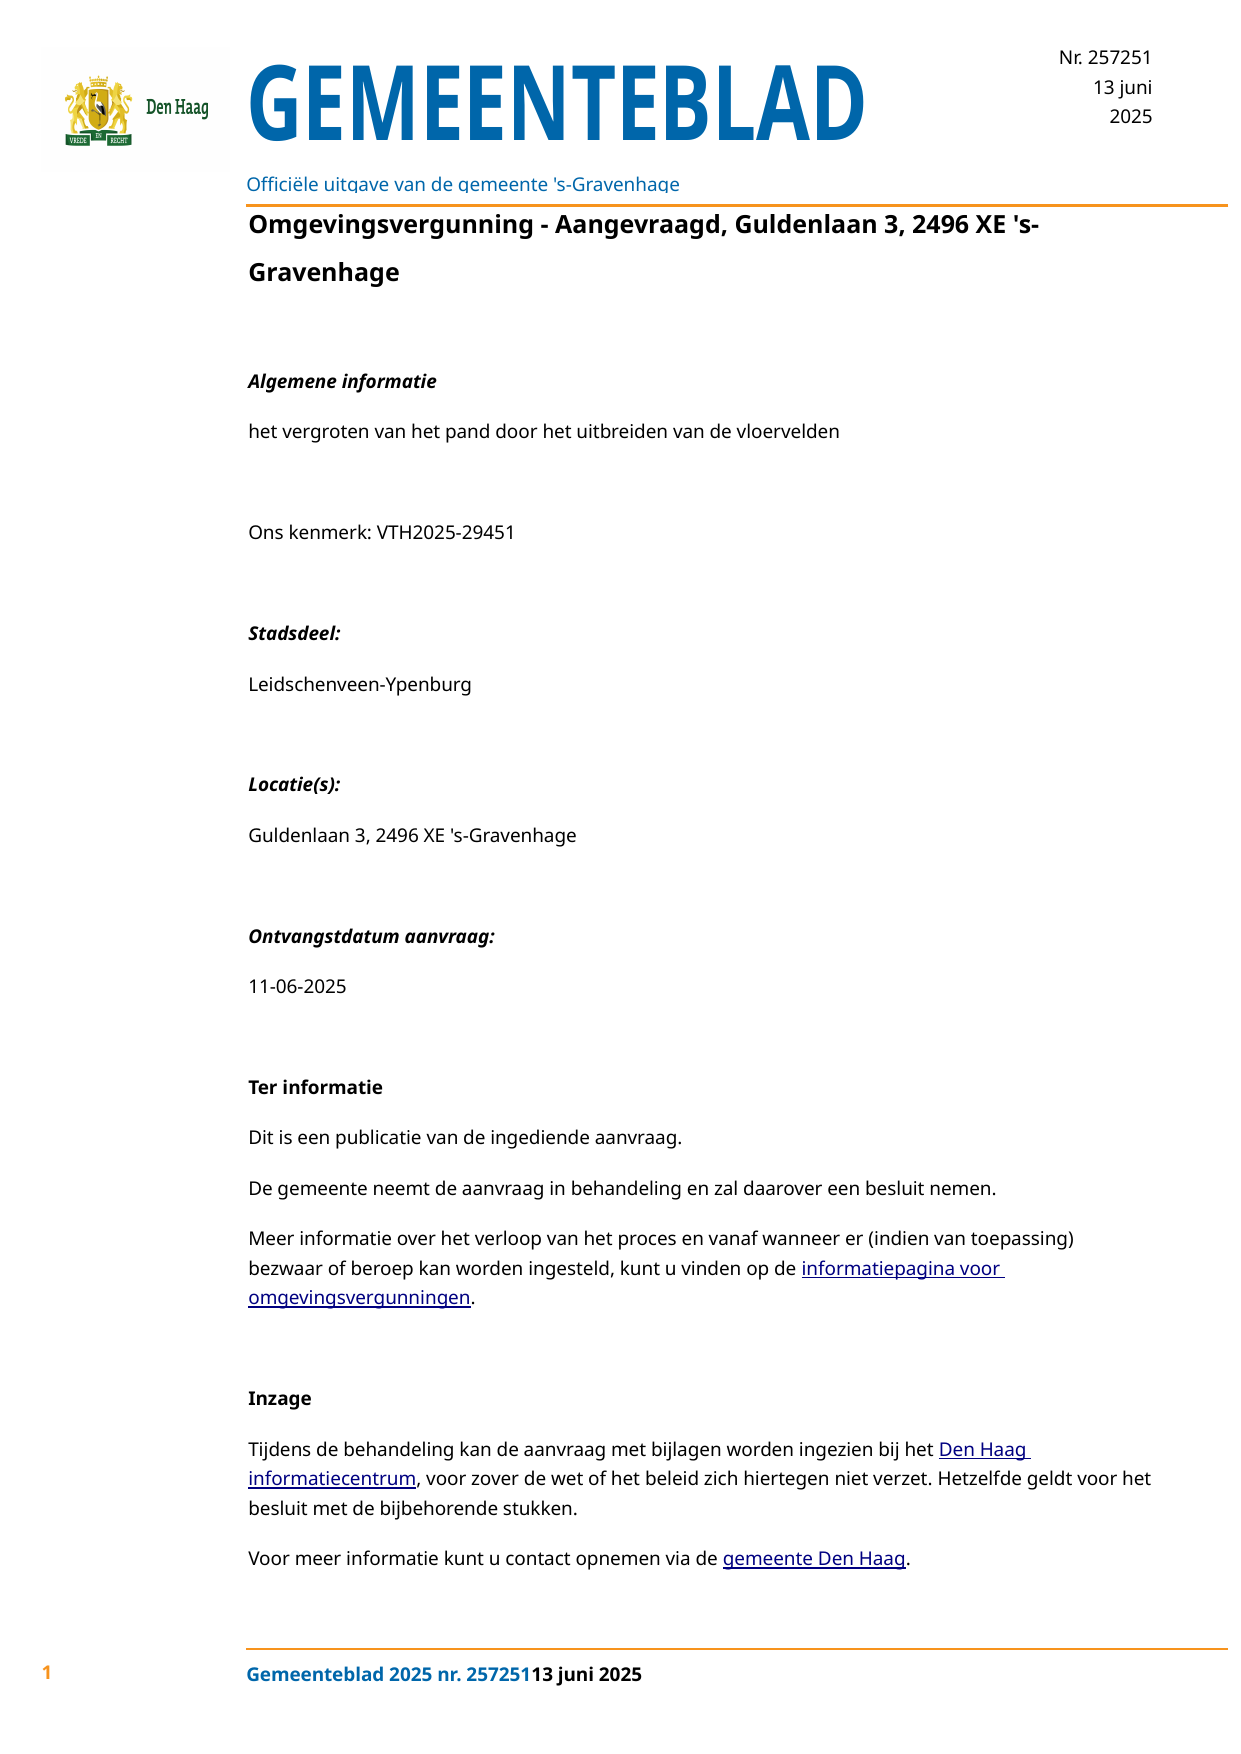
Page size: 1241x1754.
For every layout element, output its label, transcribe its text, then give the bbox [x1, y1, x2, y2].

text Tijdens de behandeling kan de aanvraag met bijlagen worden ingezien bij het Den Haag informatiecentrum, voor zover de wet of het beleid zich hiertegen niet verzet. Hetzelfde geldt voor het besluit met de bijbehorende stukken. [248, 1436, 1152, 1521]
text De gemeente neemt de aanvraag in behandeling en zal daarover een besluit nemen. [248, 1175, 1152, 1201]
text 11-06-2025 [248, 973, 1152, 999]
text Ontvangstdatum aanvraag: [248, 923, 1152, 949]
text Guldenlaan 3, 2496 XE 's-Gravenhage [248, 822, 1152, 848]
text Locatie(s): [248, 772, 1152, 797]
text Algemene informatie [248, 368, 1152, 394]
text Stadsdeel: [248, 620, 1152, 646]
text het vergroten van het pand door het uitbreiden van de vloervelden [248, 419, 1152, 444]
text Ons kenmerk: VTH2025-29451 [248, 519, 1152, 545]
text Dit is een publicatie van de ingediende aanvraag. [248, 1124, 1152, 1150]
text Omgevingsvergunning - Aangevraagd, Guldenlaan 3, 2496 XE 's-Gravenhage [248, 207, 1152, 288]
text Meer informatie over het verloop van het proces en vanaf wanneer er (indien van toepassing) bezwaar of beroep kan worden ingesteld, kunt u vinden op de informatiepagina voor omgevingsvergunningen. [248, 1225, 1152, 1310]
text Voor meer informatie kunt u contact opnemen via de gemeente Den Haag. [248, 1545, 1152, 1571]
picture [41, 47, 231, 172]
text Inzage [248, 1385, 1152, 1411]
text Ter informatie [248, 1074, 1152, 1100]
text Leidschenveen-Ypenburg [248, 671, 1152, 697]
